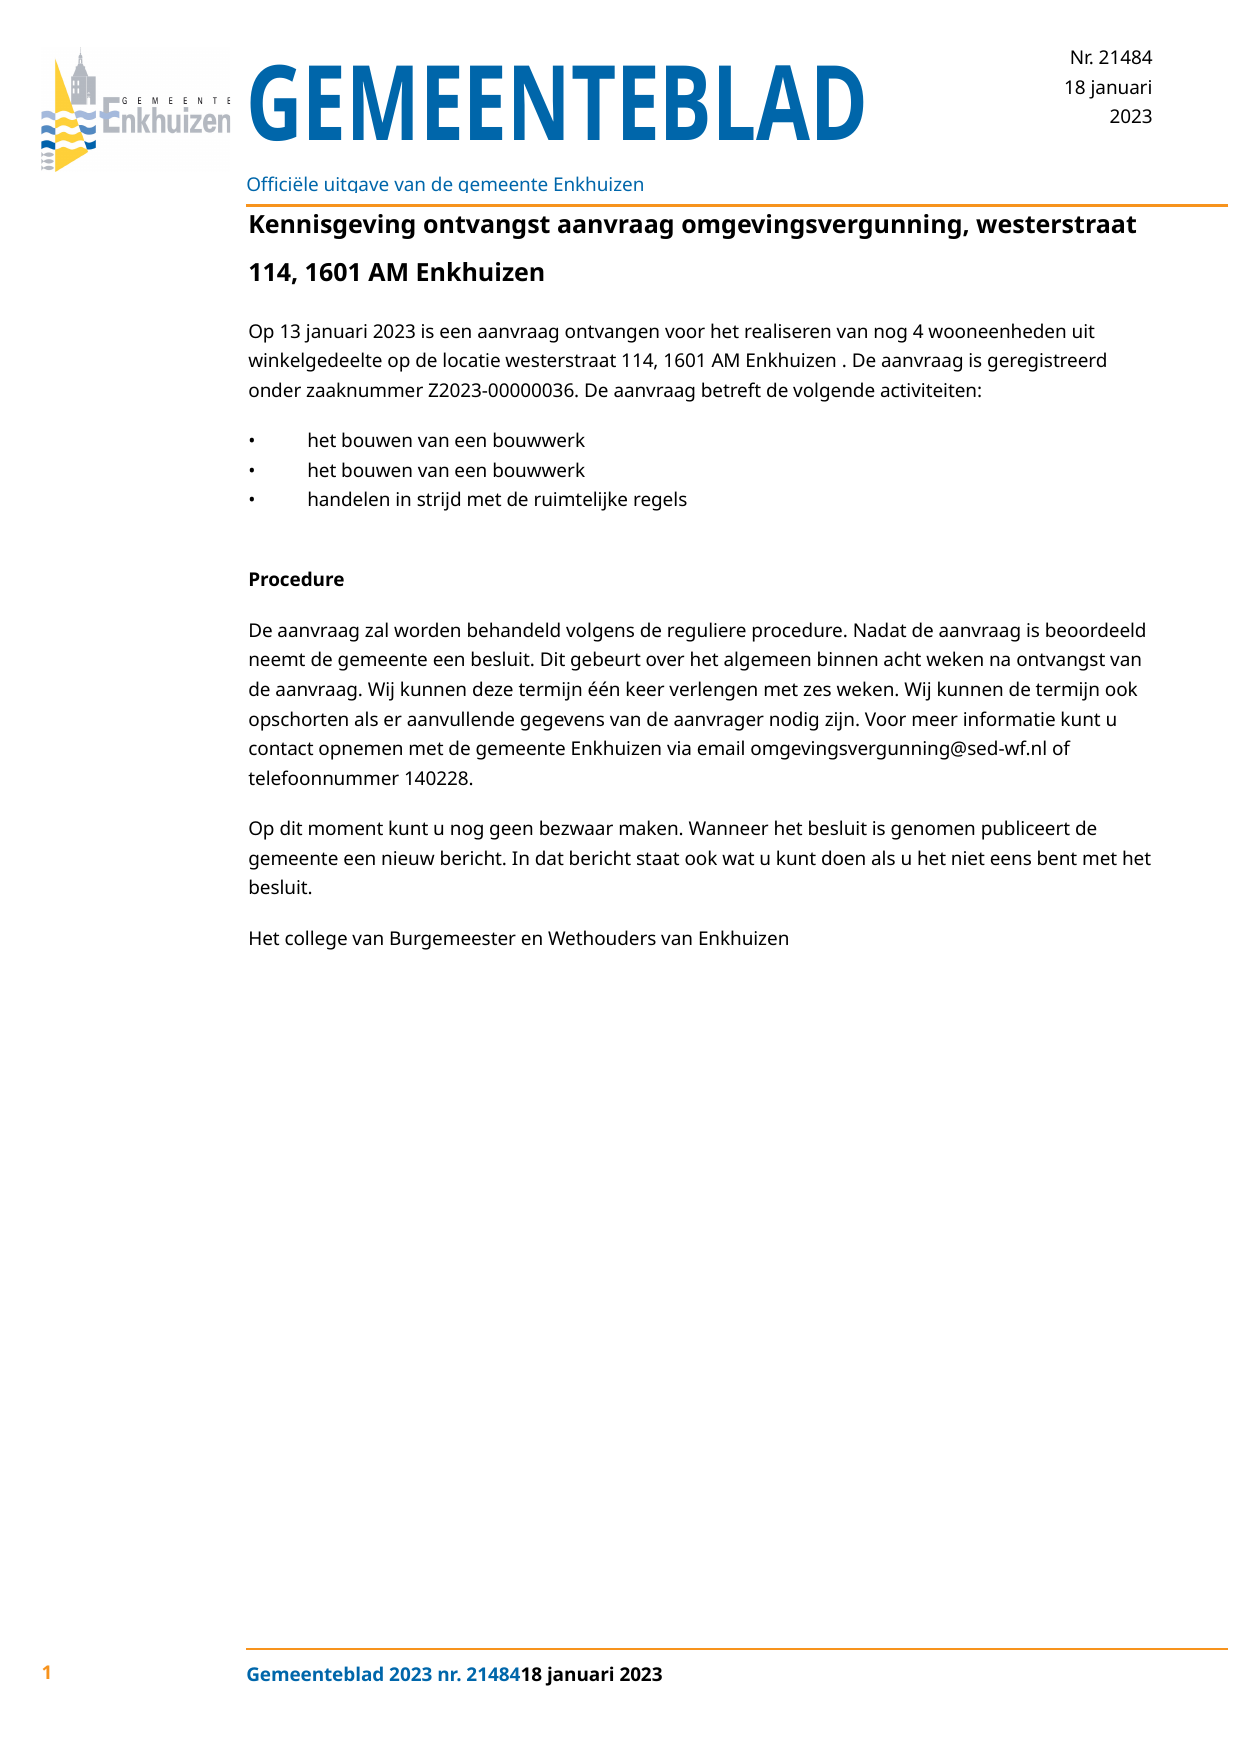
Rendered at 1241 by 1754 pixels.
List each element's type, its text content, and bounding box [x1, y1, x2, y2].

picture [41, 47, 231, 172]
text Op 13 januari 2023 is een aanvraag ontvangen voor het realiseren van nog 4 wooneenheden uit winkelgedeelte op de locatie westerstraat 114, 1601 AM Enkhuizen . De aanvraag is geregistreerd onder zaaknummer Z2023-00000036. De aanvraag betreft de volgende activiteiten: [248, 318, 1152, 403]
text Procedure [248, 567, 1152, 592]
text Op dit moment kunt u nog geen bezwaar maken. Wanneer het besluit is genomen publiceert de gemeente een nieuw bericht. In dat bericht staat ook wat u kunt doen als u het niet eens bent met het besluit. [248, 815, 1152, 900]
list handelen in strijd met de ruimtelijke regels [248, 487, 1152, 512]
list het bouwen van een bouwwerk [248, 427, 1152, 453]
text Het college van Burgemeester en Wethouders van Enkhuizen [248, 925, 1152, 951]
text Kennisgeving ontvangst aanvraag omgevingsvergunning, westerstraat 114, 1601 AM Enkhuizen [248, 207, 1152, 288]
list het bouwen van een bouwwerk [248, 457, 1152, 483]
text De aanvraag zal worden behandeld volgens de reguliere procedure. Nadat de aanvraag is beoordeeld neemt de gemeente een besluit. Dit gebeurt over het algemeen binnen acht weken na ontvangst van de aanvraag. Wij kunnen deze termijn één keer verlengen met zes weken. Wij kunnen de termijn ook opschorten als er aanvullende gegevens van de aanvrager nodig zijn. Voor meer informatie kunt u contact opnemen met de gemeente Enkhuizen via email omgevingsvergunning@sed-wf.nl of telefoonnummer 140228. [248, 617, 1152, 791]
